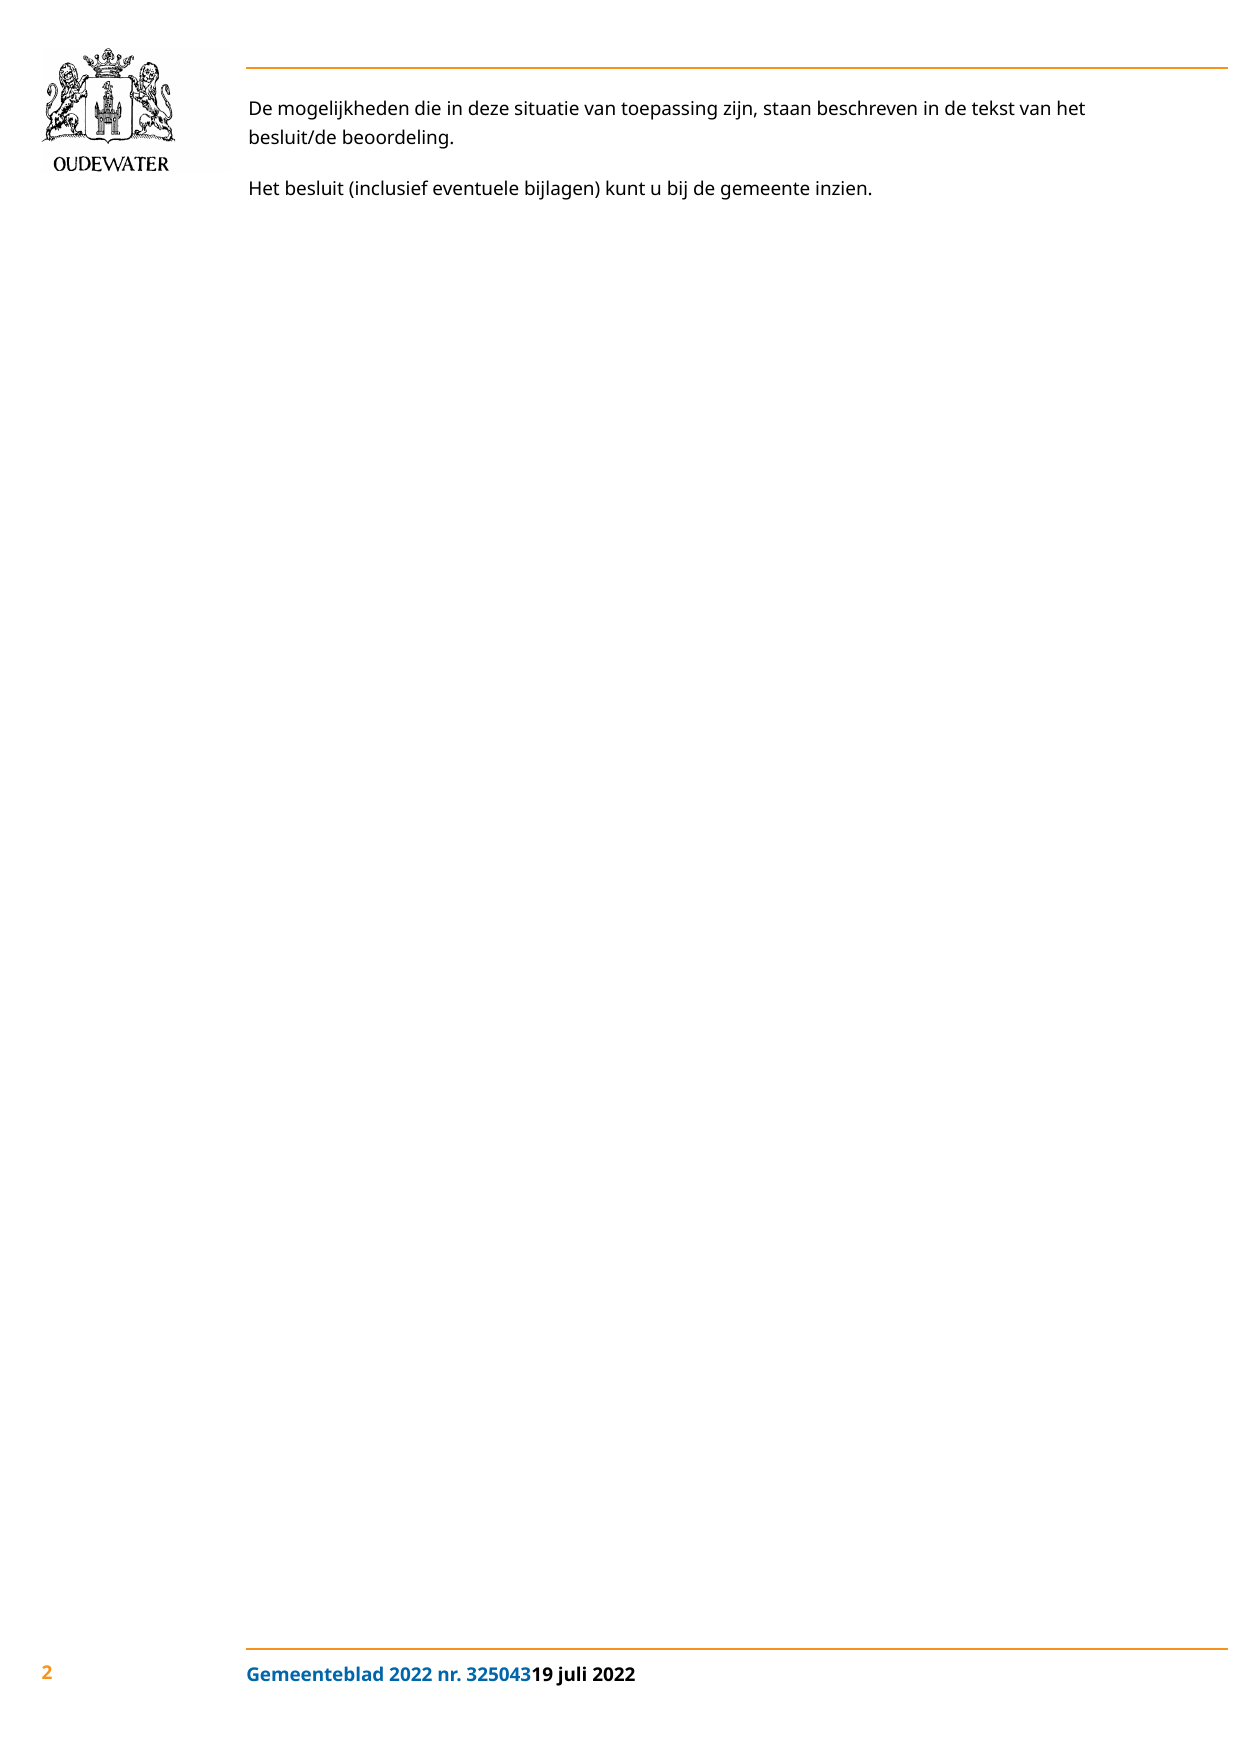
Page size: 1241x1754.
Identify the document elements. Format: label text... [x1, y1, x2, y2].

picture [41, 47, 231, 172]
text De mogelijkheden die in deze situatie van toepassing zijn, staan beschreven in de tekst van het besluit/de beoordeling. [248, 95, 1152, 150]
text Het besluit (inclusief eventuele bijlagen) kunt u bij de gemeente inzien. [248, 175, 1152, 201]
